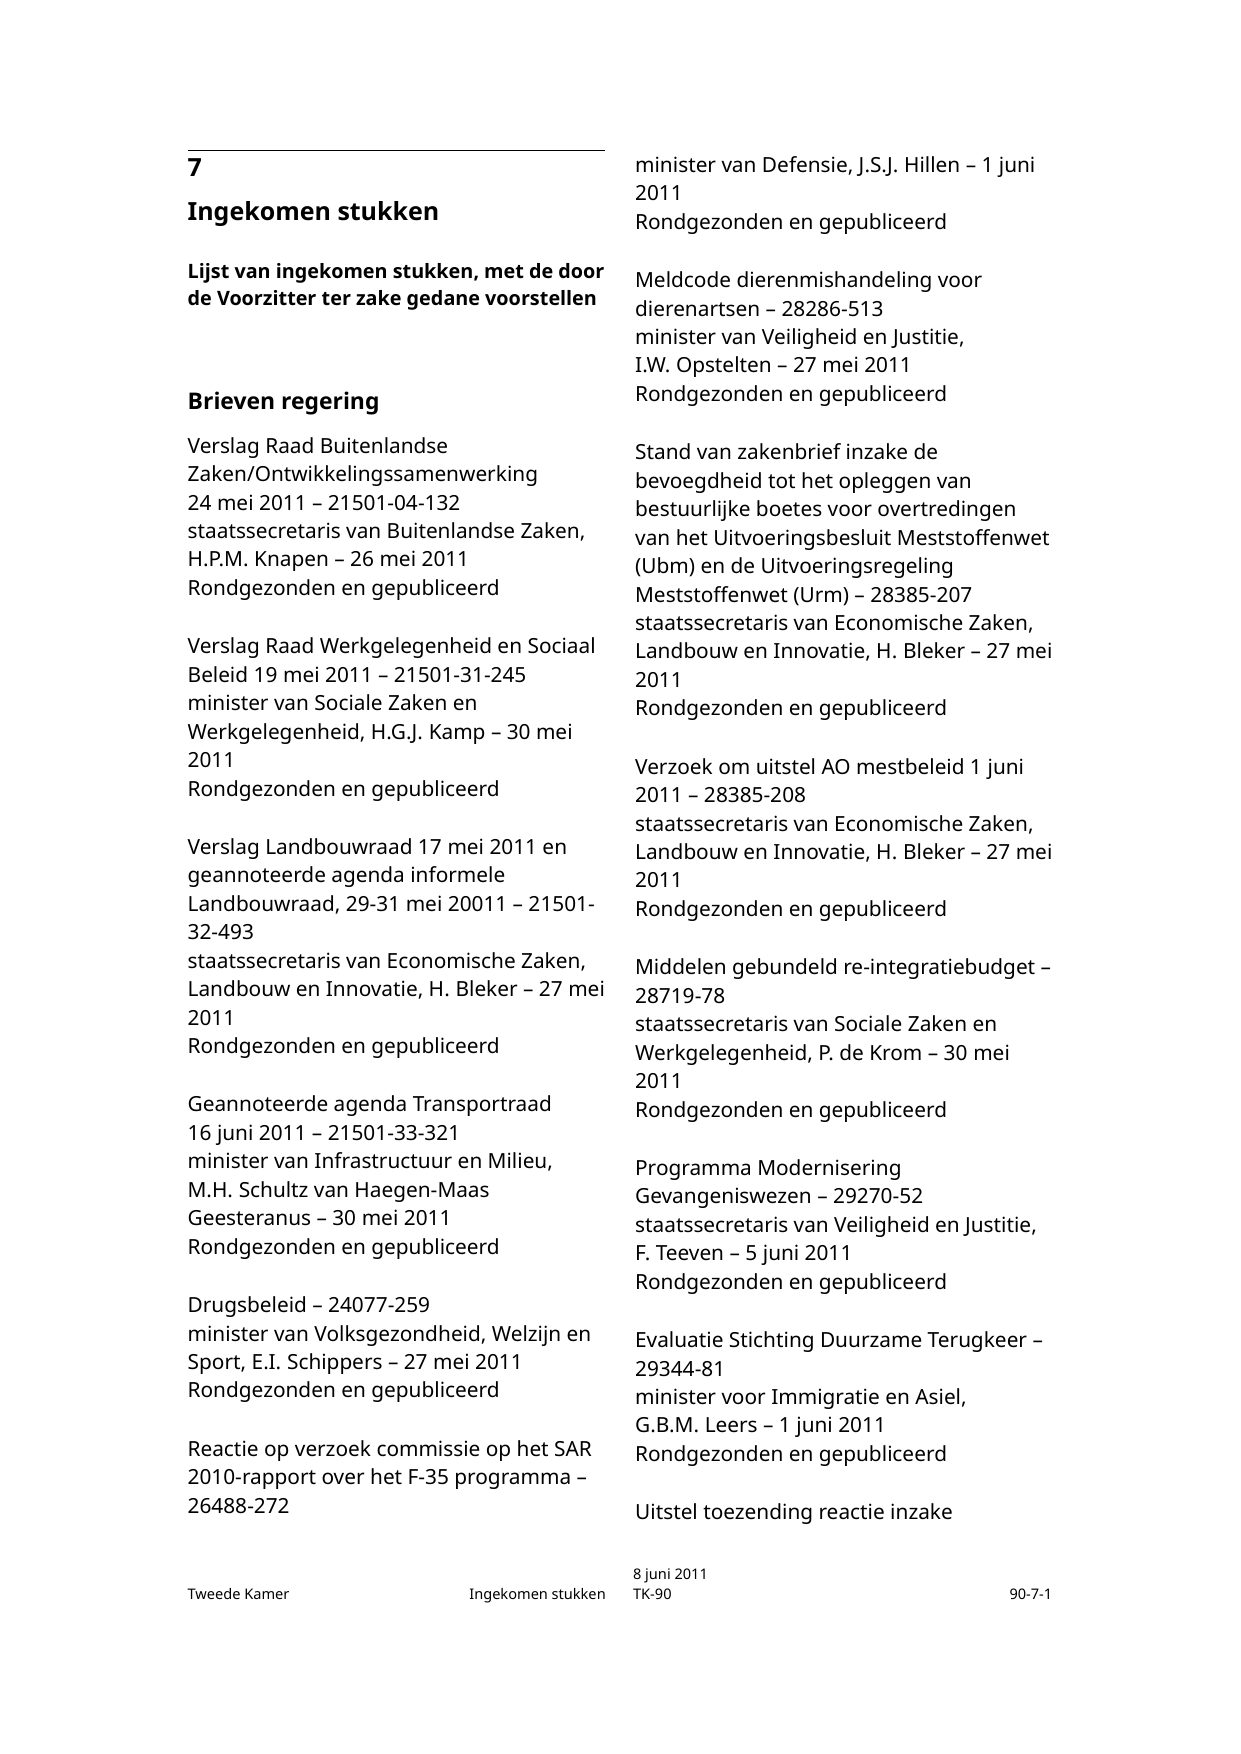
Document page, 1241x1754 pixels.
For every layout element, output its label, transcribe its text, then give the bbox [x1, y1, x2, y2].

text staatssecretaris van Economische Zaken, Landbouw en Innovatie, H. Bleker – 27 mei 2011 [635, 809, 1053, 894]
text Ingekomen stukken [187, 193, 605, 227]
text staatssecretaris van Buitenlandse Zaken, H.P.M. Knapen – 26 mei 2011 [187, 516, 605, 573]
text minister van Volksgezondheid, Welzijn en Sport, E.I. Schippers – 27 mei 2011 [187, 1319, 605, 1376]
text Rondgezonden en gepubliceerd [635, 207, 1053, 235]
text Rondgezonden en gepubliceerd [187, 1031, 605, 1059]
text Verzoek om uitstel AO mestbeleid 1 juni 2011 – 28385-208 [635, 752, 1053, 809]
subtitle Lijst van ingekomen stukken, met de door de Voorzitter ter zake gedane voorstellen [187, 257, 605, 311]
text staatssecretaris van Sociale Zaken en Werkgelegenheid, P. de Krom – 30 mei 2011 [635, 1009, 1053, 1095]
text Reactie op verzoek commissie op het SAR 2010-rapport over het F-35 programma – 26488-272 [187, 1434, 605, 1519]
text Verslag Landbouwraad 17 mei 2011 en geannoteerde agenda informele Landbouwraad, 29-31 mei 20011 – 21501-32-493 [187, 832, 605, 946]
text Rondgezonden en gepubliceerd [187, 774, 605, 802]
text staatssecretaris van Economische Zaken, Landbouw en Innovatie, H. Bleker – 27 mei 2011 [187, 946, 605, 1031]
text Rondgezonden en gepubliceerd [635, 1267, 1053, 1295]
text minister van Defensie, J.S.J. Hillen – 1 juni 2011 [635, 150, 1053, 207]
text minister voor Immigratie en Asiel, G.B.M. Leers – 1 juni 2011 [635, 1382, 1053, 1439]
text Rondgezonden en gepubliceerd [187, 1376, 605, 1404]
text Middelen gebundeld re-integratiebudget – 28719-78 [635, 952, 1053, 1009]
text Drugsbeleid – 24077-259 [187, 1290, 605, 1319]
text Rondgezonden en gepubliceerd [635, 1439, 1053, 1467]
text Programma Modernisering Gevangeniswezen – 29270-52 [635, 1153, 1053, 1210]
text Evaluatie Stichting Duurzame Terugkeer – 29344-81 [635, 1325, 1053, 1382]
text minister van Infrastructuur en Milieu, M.H. Schultz van Haegen-Maas Geesteranus – 30 mei 2011 [187, 1146, 605, 1232]
text Rondgezonden en gepubliceerd [635, 693, 1053, 722]
text Rondgezonden en gepubliceerd [635, 379, 1053, 407]
text Rondgezonden en gepubliceerd [187, 573, 605, 601]
text Meldcode dierenmishandeling voor dierenartsen – 28286-513 [635, 265, 1053, 322]
text Rondgezonden en gepubliceerd [635, 1095, 1053, 1123]
text minister van Veiligheid en Justitie, I.W. Opstelten – 27 mei 2011 [635, 322, 1053, 379]
text 7 [187, 151, 605, 184]
text Uitstel toezending reactie inzake [635, 1497, 1053, 1526]
text Geannoteerde agenda Transportraad 16 juni 2011 – 21501-33-321 [187, 1089, 605, 1146]
subtitle Brieven regering [187, 384, 605, 416]
text staatssecretaris van Veiligheid en Justitie, F. Teeven – 5 juni 2011 [635, 1210, 1053, 1267]
text staatssecretaris van Economische Zaken, Landbouw en Innovatie, H. Bleker – 27 mei 2011 [635, 608, 1053, 693]
text Verslag Raad Buitenlandse Zaken/Ontwikkelingssamenwerking 24 mei 2011 – 21501-04-132 [187, 431, 605, 516]
text Rondgezonden en gepubliceerd [187, 1232, 605, 1260]
text Stand van zakenbrief inzake de bevoegdheid tot het opleggen van bestuurlijke boetes voor overtredingen van het Uitvoeringsbesluit Meststoffenwet (Ubm) en de Uitvoeringsregeling Meststoffenwet (Urm) – 28385-207 [635, 437, 1053, 608]
text Verslag Raad Werkgelegenheid en Sociaal Beleid 19 mei 2011 – 21501-31-245 [187, 631, 605, 688]
text minister van Sociale Zaken en Werkgelegenheid, H.G.J. Kamp – 30 mei 2011 [187, 688, 605, 774]
text Rondgezonden en gepubliceerd [635, 894, 1053, 922]
text  [187, 334, 605, 362]
